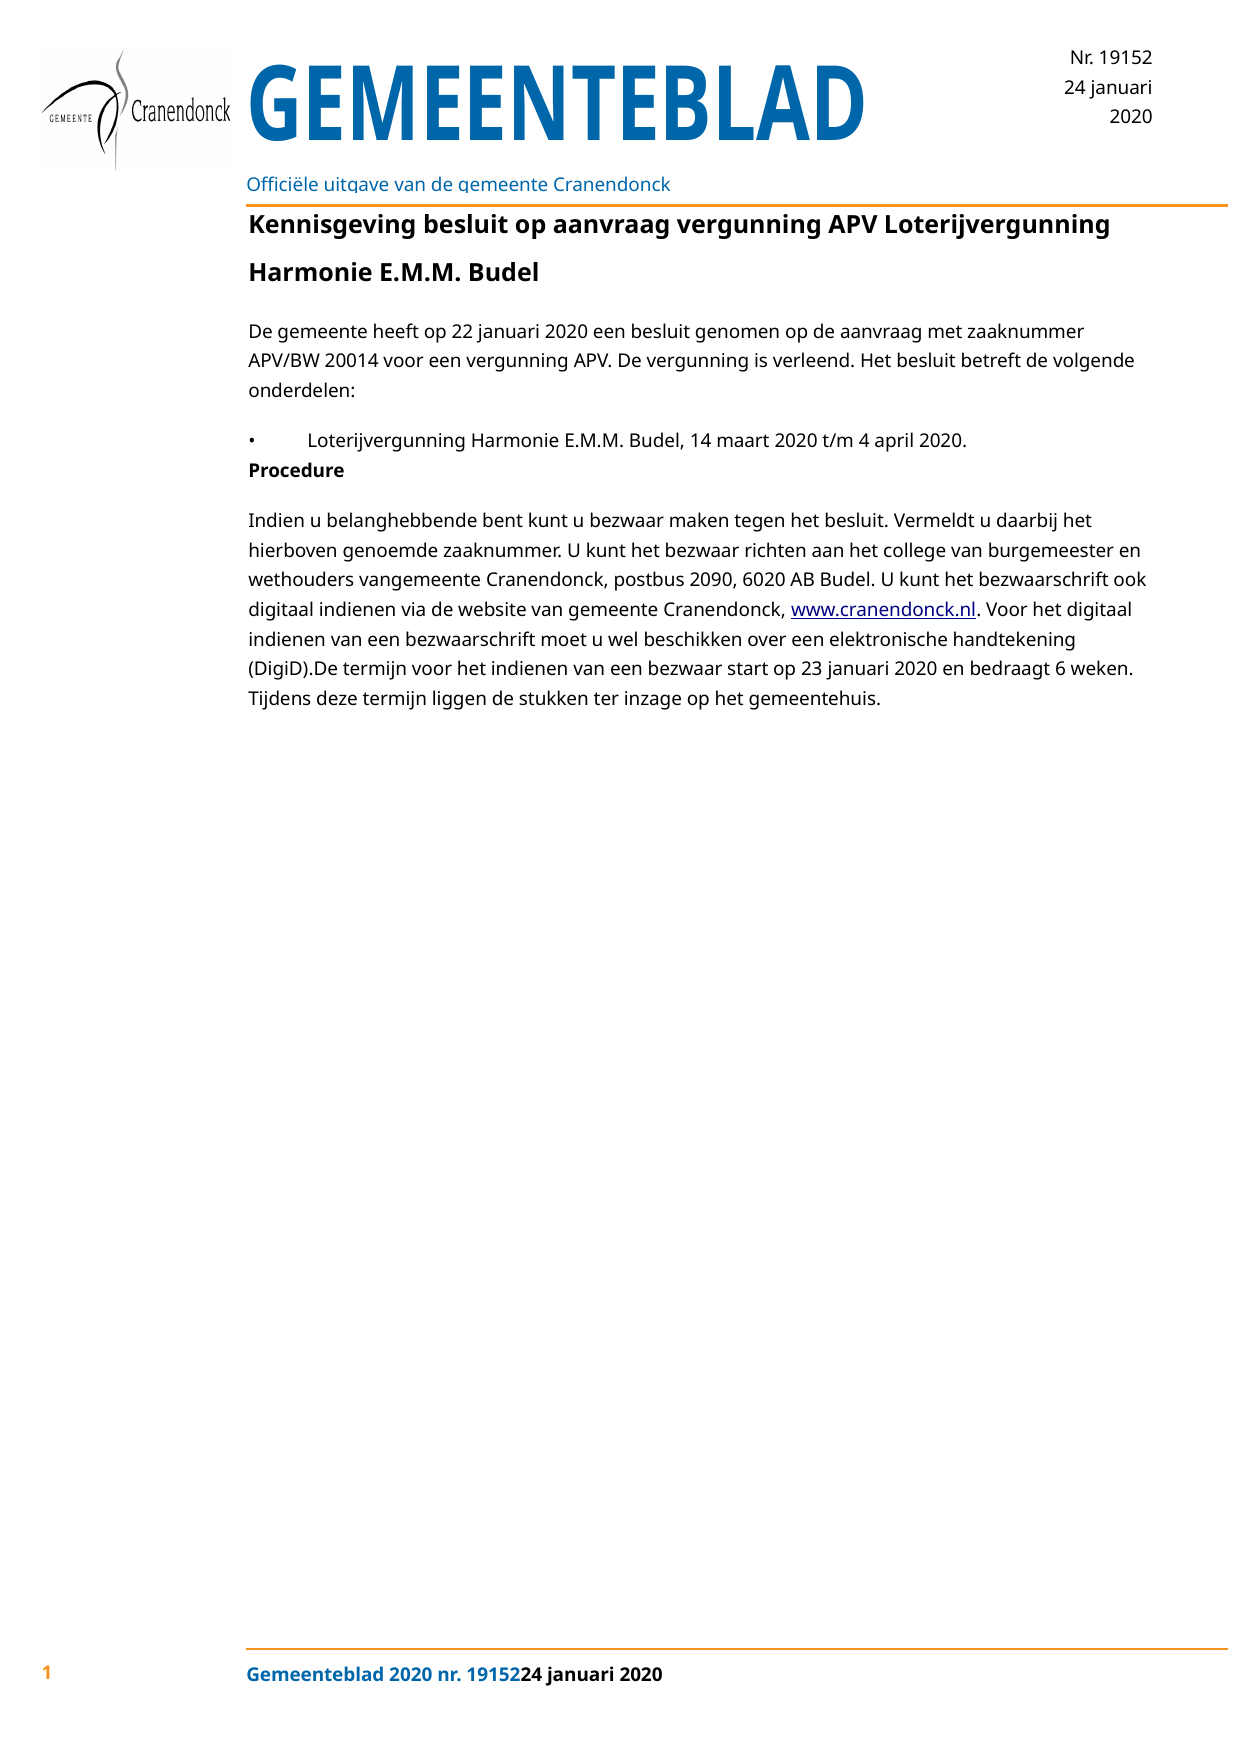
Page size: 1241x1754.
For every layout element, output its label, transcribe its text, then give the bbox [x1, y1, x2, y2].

text Indien u belanghebbende bent kunt u bezwaar maken tegen het besluit. Vermeldt u daarbij het hierboven genoemde zaaknummer. U kunt het bezwaar richten aan het college van burgemeester en wethouders vangemeente Cranendonck, postbus 2090, 6020 AB Budel. U kunt het bezwaarschrift ook digitaal indienen via de website van gemeente Cranendonck, www.cranendonck.nl. Voor het digitaal indienen van een bezwaarschrift moet u wel beschikken over een elektronische handtekening (DigiD).De termijn voor het indienen van een bezwaar start op 23 januari 2020 en bedraagt 6 weken. Tijdens deze termijn liggen de stukken ter inzage op het gemeentehuis. [248, 507, 1152, 711]
picture [41, 47, 231, 172]
text De gemeente heeft op 22 januari 2020 een besluit genomen op de aanvraag met zaaknummer APV/BW 20014 voor een vergunning APV. De vergunning is verleend. Het besluit betreft de volgende onderdelen: [248, 318, 1152, 403]
text Procedure [248, 457, 1152, 483]
text Kennisgeving besluit op aanvraag vergunning APV Loterijvergunning Harmonie E.M.M. Budel [248, 207, 1152, 288]
list Loterijvergunning Harmonie E.M.M. Budel, 14 maart 2020 t/m 4 april 2020. [248, 427, 1152, 453]
